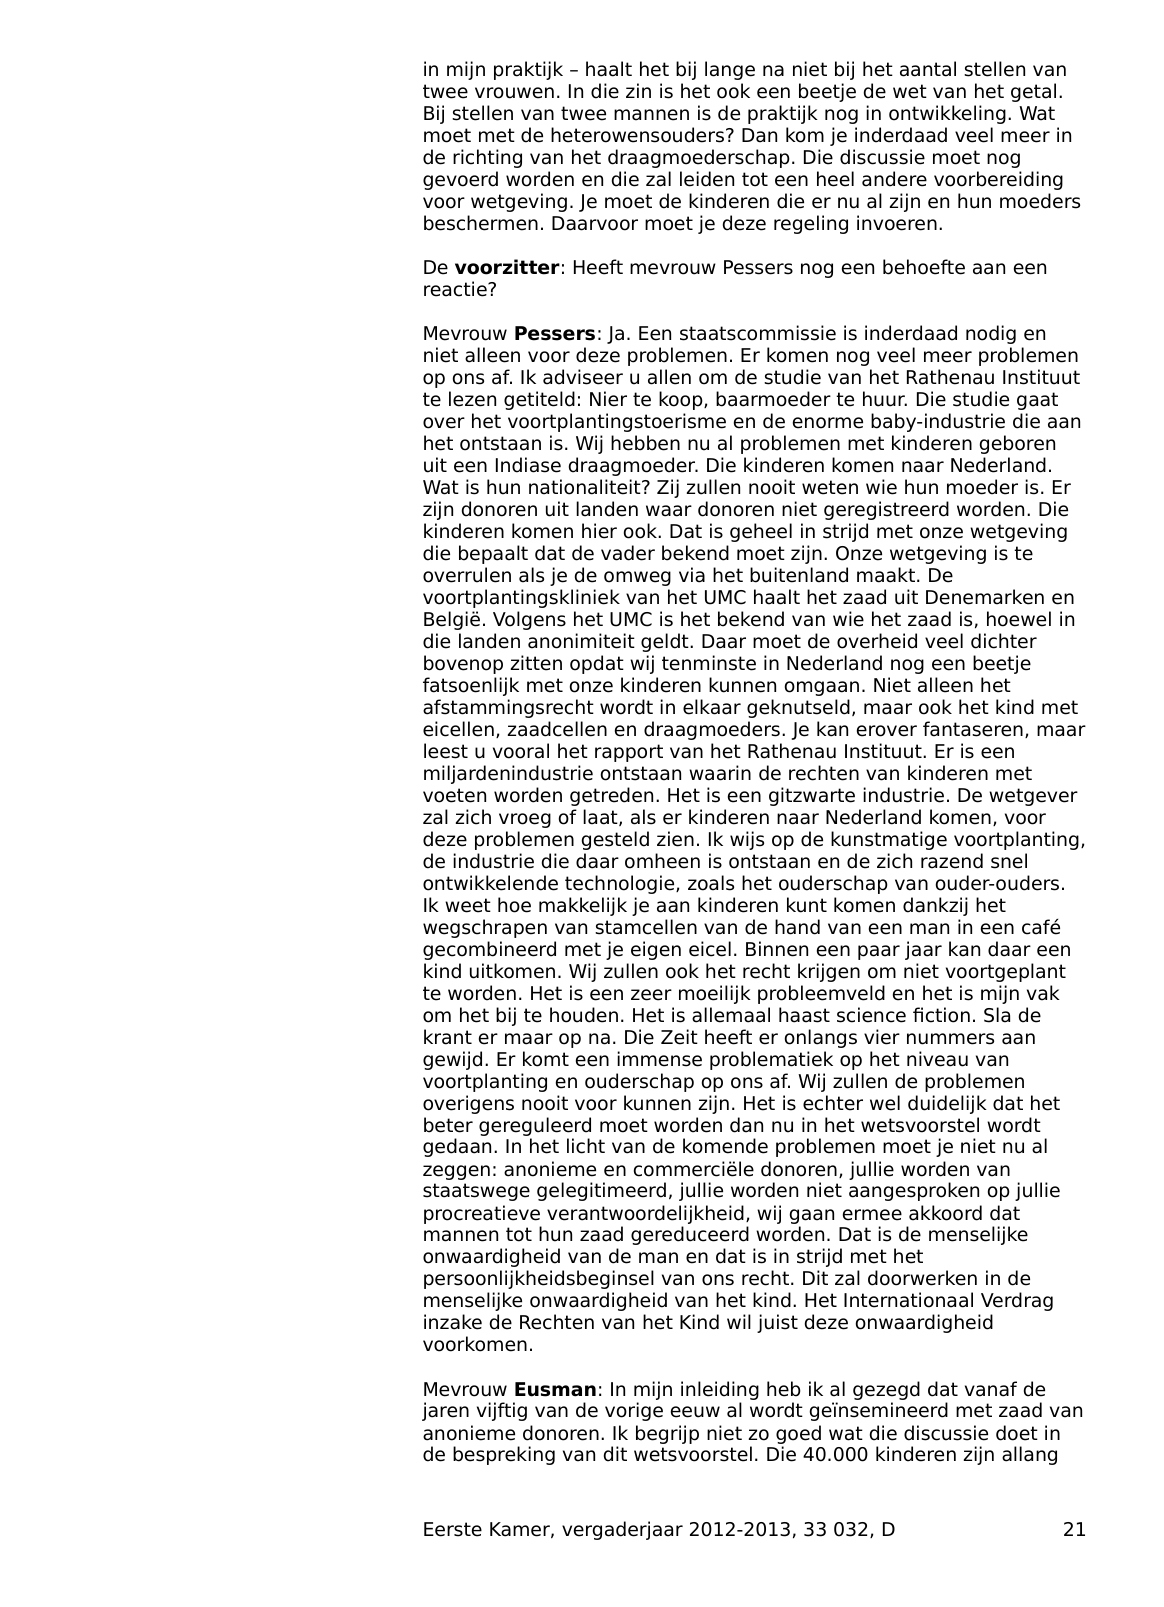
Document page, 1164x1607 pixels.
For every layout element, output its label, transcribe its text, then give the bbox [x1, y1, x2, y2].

text De voorzitter: Heeft mevrouw Pessers nog een behoefte aan een reactie? [422, 257, 1087, 301]
text Mevrouw Eusman: In mijn inleiding heb ik al gezegd dat vanaf de jaren vijftig van de vorige eeuw al wordt geïnsemineerd met zaad van anonieme donoren. Ik begrijp niet zo goed wat die discussie doet in de bespreking van dit wetsvoorstel. Die 40.000 kinderen zijn allang [422, 1378, 1087, 1466]
text in mijn praktijk – haalt het bij lange na niet bij het aantal stellen van twee vrouwen. In die zin is het ook een beetje de wet van het getal. Bij stellen van twee mannen is de praktijk nog in ontwikkeling. Wat moet met de heterowensouders? Dan kom je inderdaad veel meer in de richting van het draagmoederschap. Die discussie moet nog gevoerd worden en die zal leiden tot een heel andere voorbereiding voor wetgeving. Je moet de kinderen die er nu al zijn en hun moeders beschermen. Daarvoor moet je deze regeling invoeren. [422, 59, 1087, 235]
text Mevrouw Pessers: Ja. Een staatscommissie is inderdaad nodig en niet alleen voor deze problemen. Er komen nog veel meer problemen op ons af. Ik adviseer u allen om de studie van het Rathenau Instituut te lezen getiteld: Nier te koop, baarmoeder te huur. Die studie gaat over het voortplantingstoerisme en de enorme baby-industrie die aan het ontstaan is. Wij hebben nu al problemen met kinderen geboren uit een Indiase draagmoeder. Die kinderen komen naar Nederland. Wat is hun nationaliteit? Zij zullen nooit weten wie hun moeder is. Er zijn donoren uit landen waar donoren niet geregistreerd worden. Die kinderen komen hier ook. Dat is geheel in strijd met onze wetgeving die bepaalt dat de vader bekend moet zijn. Onze wetgeving is te overrulen als je de omweg via het buitenland maakt. De voortplantingskliniek van het UMC haalt het zaad uit Denemarken en België. Volgens het UMC is het bekend van wie het zaad is, hoewel in die landen anonimiteit geldt. Daar moet de overheid veel dichter bovenop zitten opdat wij tenminste in Nederland nog een beetje fatsoenlijk met onze kinderen kunnen omgaan. Niet alleen het afstammingsrecht wordt in elkaar geknutseld, maar ook het kind met eicellen, zaadcellen en draagmoeders. Je kan erover fantaseren, maar leest u vooral het rapport van het Rathenau Instituut. Er is een miljardenindustrie ontstaan waarin de rechten van kinderen met voeten worden getreden. Het is een gitzwarte industrie. De wetgever zal zich vroeg of laat, als er kinderen naar Nederland komen, voor deze problemen gesteld zien. Ik wijs op de kunstmatige voortplanting, de industrie die daar omheen is ontstaan en de zich razend snel ontwikkelende technologie, zoals het ouderschap van ouder-ouders. Ik weet hoe makkelijk je aan kinderen kunt komen dankzij het wegschrapen van stamcellen van de hand van een man in een café gecombineerd met je eigen eicel. Binnen een paar jaar kan daar een kind uitkomen. Wij zullen ook het recht krijgen om niet voortgeplant te worden. Het is een zeer moeilijk probleemveld en het is mijn vak om het bij te houden. Het is allemaal haast science fiction. Sla de krant er maar op na. Die Zeit heeft er onlangs vier nummers aan gewijd. Er komt een immense problematiek op het niveau van voortplanting en ouderschap op ons af. Wij zullen de problemen overigens nooit voor kunnen zijn. Het is echter wel duidelijk dat het beter gereguleerd moet worden dan nu in het wetsvoorstel wordt gedaan. In het licht van de komende problemen moet je niet nu al zeggen: anonieme en commerciële donoren, jullie worden van staatswege gelegitimeerd, jullie worden niet aangesproken op jullie procreatieve verantwoordelijkheid, wij gaan ermee akkoord dat mannen tot hun zaad gereduceerd worden. Dat is de menselijke onwaardigheid van de man en dat is in strijd met het persoonlijkheidsbeginsel van ons recht. Dit zal doorwerken in de menselijke onwaardigheid van het kind. Het Internationaal Verdrag inzake de Rechten van het Kind wil juist deze onwaardigheid voorkomen. [422, 323, 1087, 1356]
